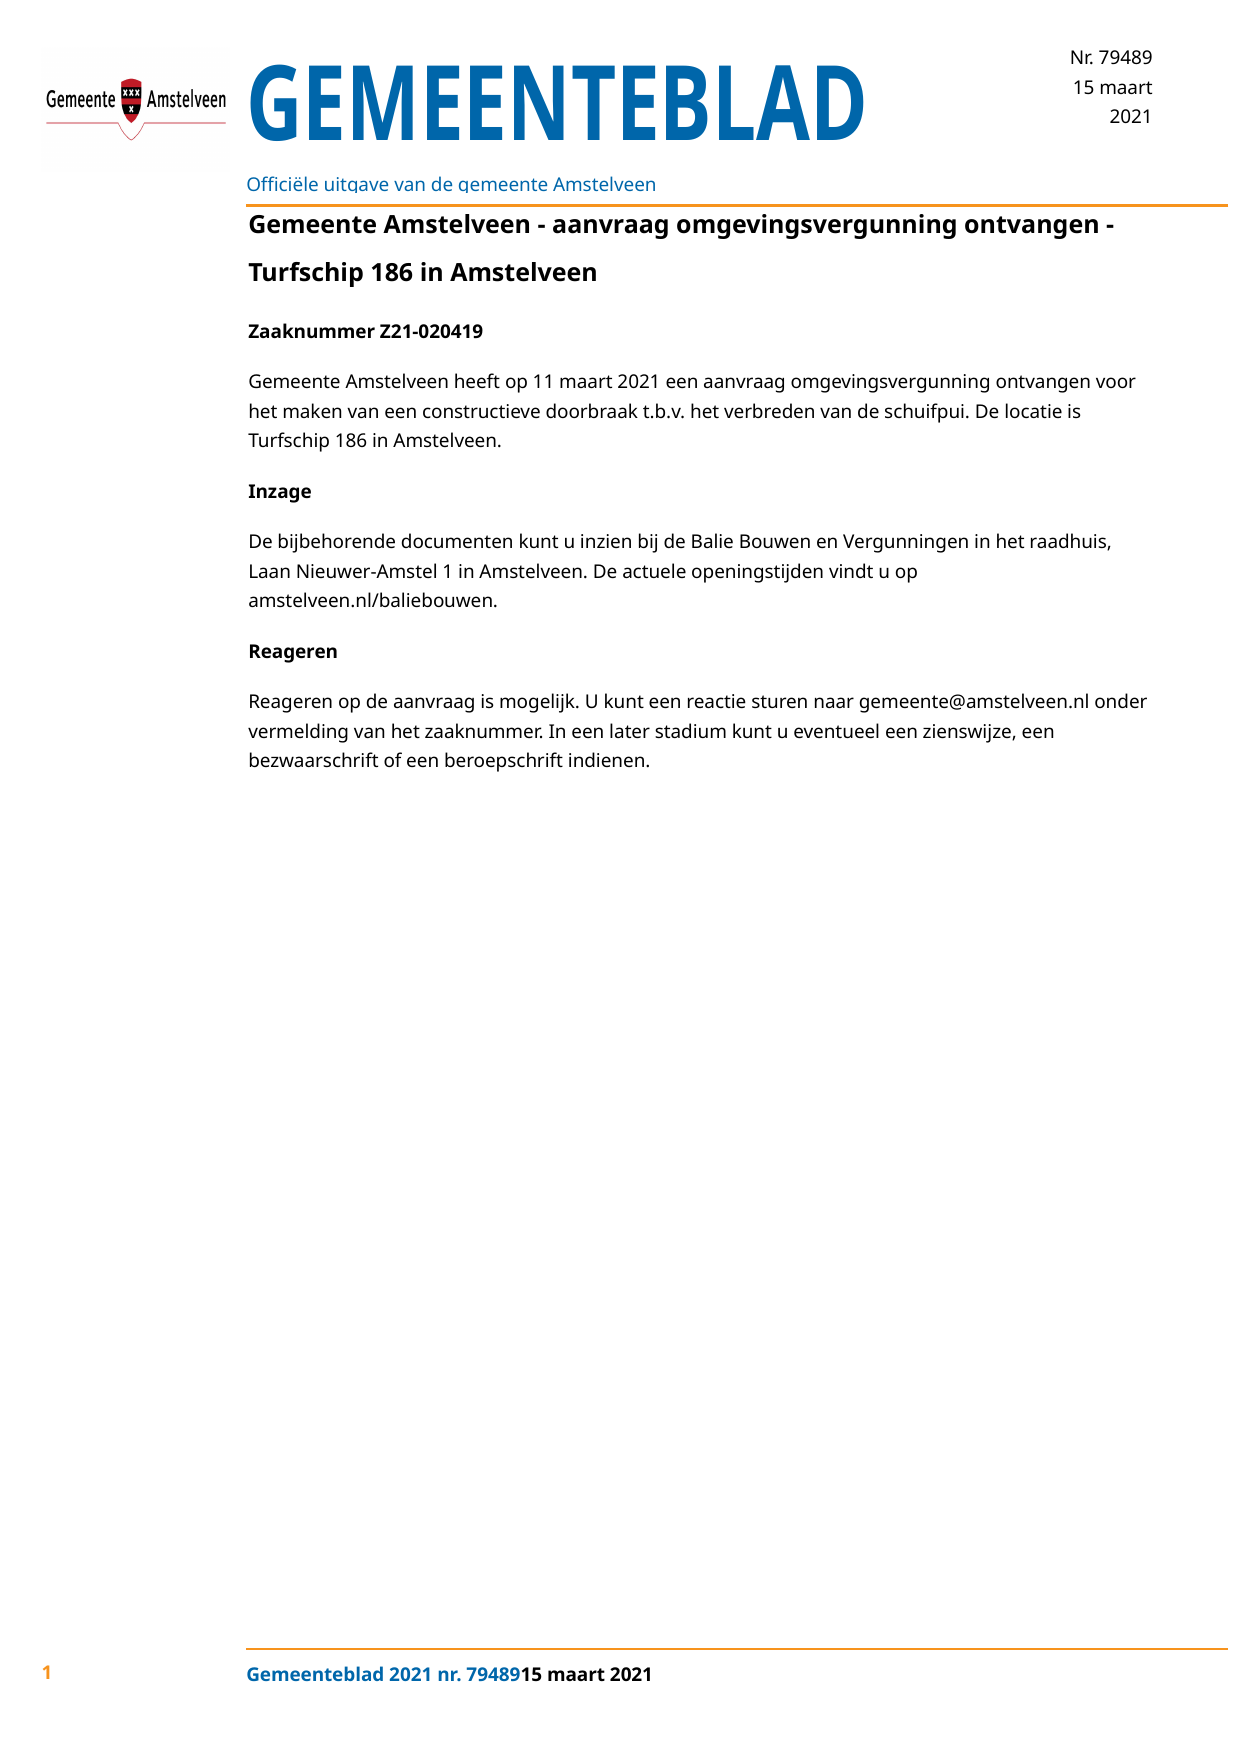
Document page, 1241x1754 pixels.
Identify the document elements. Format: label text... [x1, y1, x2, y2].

text Inzage [248, 478, 1152, 504]
text Gemeente Amstelveen - aanvraag omgevingsvergunning ontvangen - Turfschip 186 in Amstelveen [248, 207, 1152, 288]
text Gemeente Amstelveen heeft op 11 maart 2021 een aanvraag omgevingsvergunning ontvangen voor het maken van een constructieve doorbraak t.b.v. het verbreden van de schuifpui. De locatie is Turfschip 186 in Amstelveen. [248, 368, 1152, 453]
text De bijbehorende documenten kunt u inzien bij de Balie Bouwen en Vergunningen in het raadhuis, Laan Nieuwer-Amstel 1 in Amstelveen. De actuele openingstijden vindt u op amstelveen.nl/baliebouwen. [248, 528, 1152, 613]
text Reageren [248, 638, 1152, 664]
picture [41, 47, 231, 172]
text Zaaknummer Z21-020419 [248, 318, 1152, 344]
text Reageren op de aanvraag is mogelijk. U kunt een reactie sturen naar gemeente@amstelveen.nl onder vermelding van het zaaknummer. In een later stadium kunt u eventueel een zienswijze, een bezwaarschrift of een beroepschrift indienen. [248, 688, 1152, 773]
